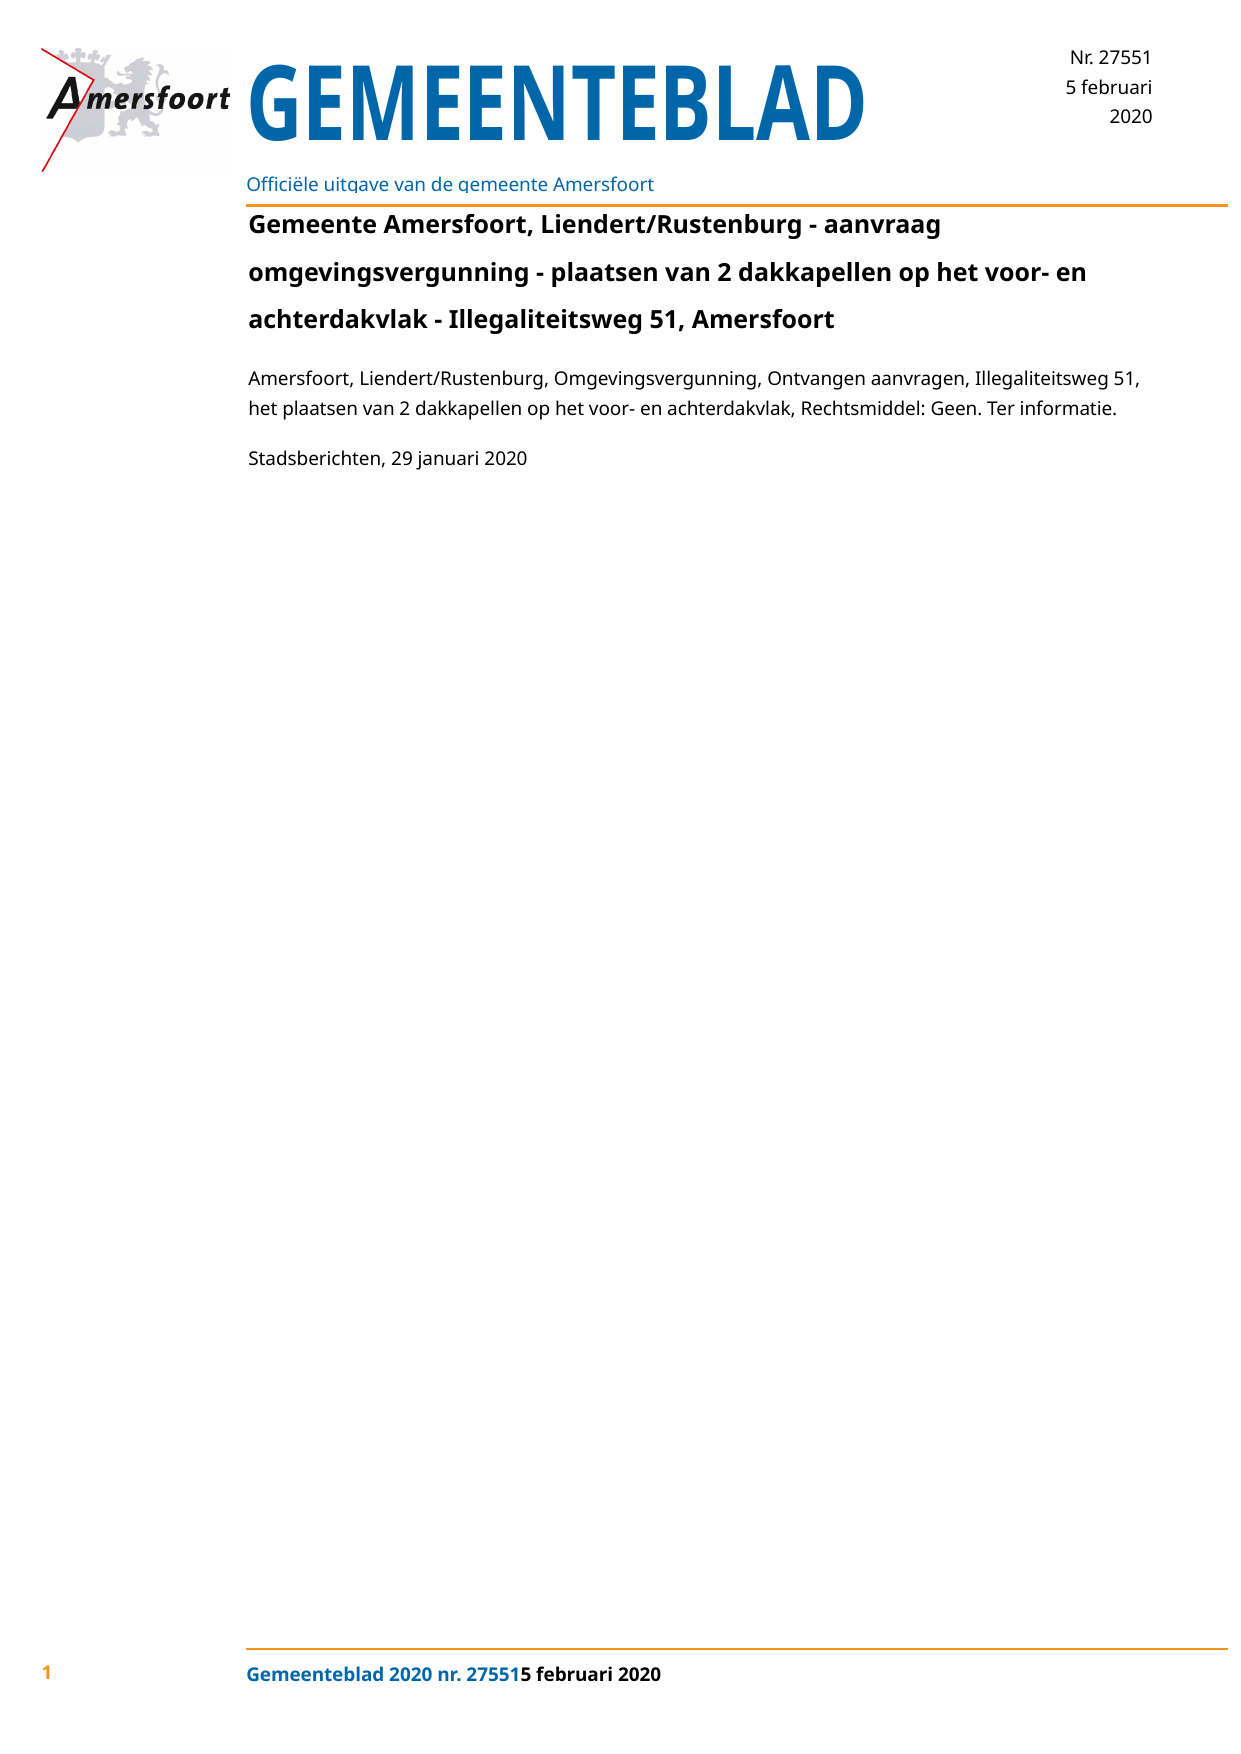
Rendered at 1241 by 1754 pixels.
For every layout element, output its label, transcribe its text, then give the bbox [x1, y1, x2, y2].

picture [41, 47, 231, 172]
text Amersfoort, Liendert/Rustenburg, Omgevingsvergunning, Ontvangen aanvragen, Illegaliteitsweg 51, het plaatsen van 2 dakkapellen op het voor- en achterdakvlak, Rechtsmiddel: Geen. Ter informatie. [248, 366, 1152, 421]
text Stadsberichten, 29 januari 2020 [248, 446, 1152, 471]
text Gemeente Amersfoort, Liendert/Rustenburg - aanvraag omgevingsvergunning - plaatsen van 2 dakkapellen op het voor- en achterdakvlak - Illegaliteitsweg 51, Amersfoort [248, 207, 1152, 336]
